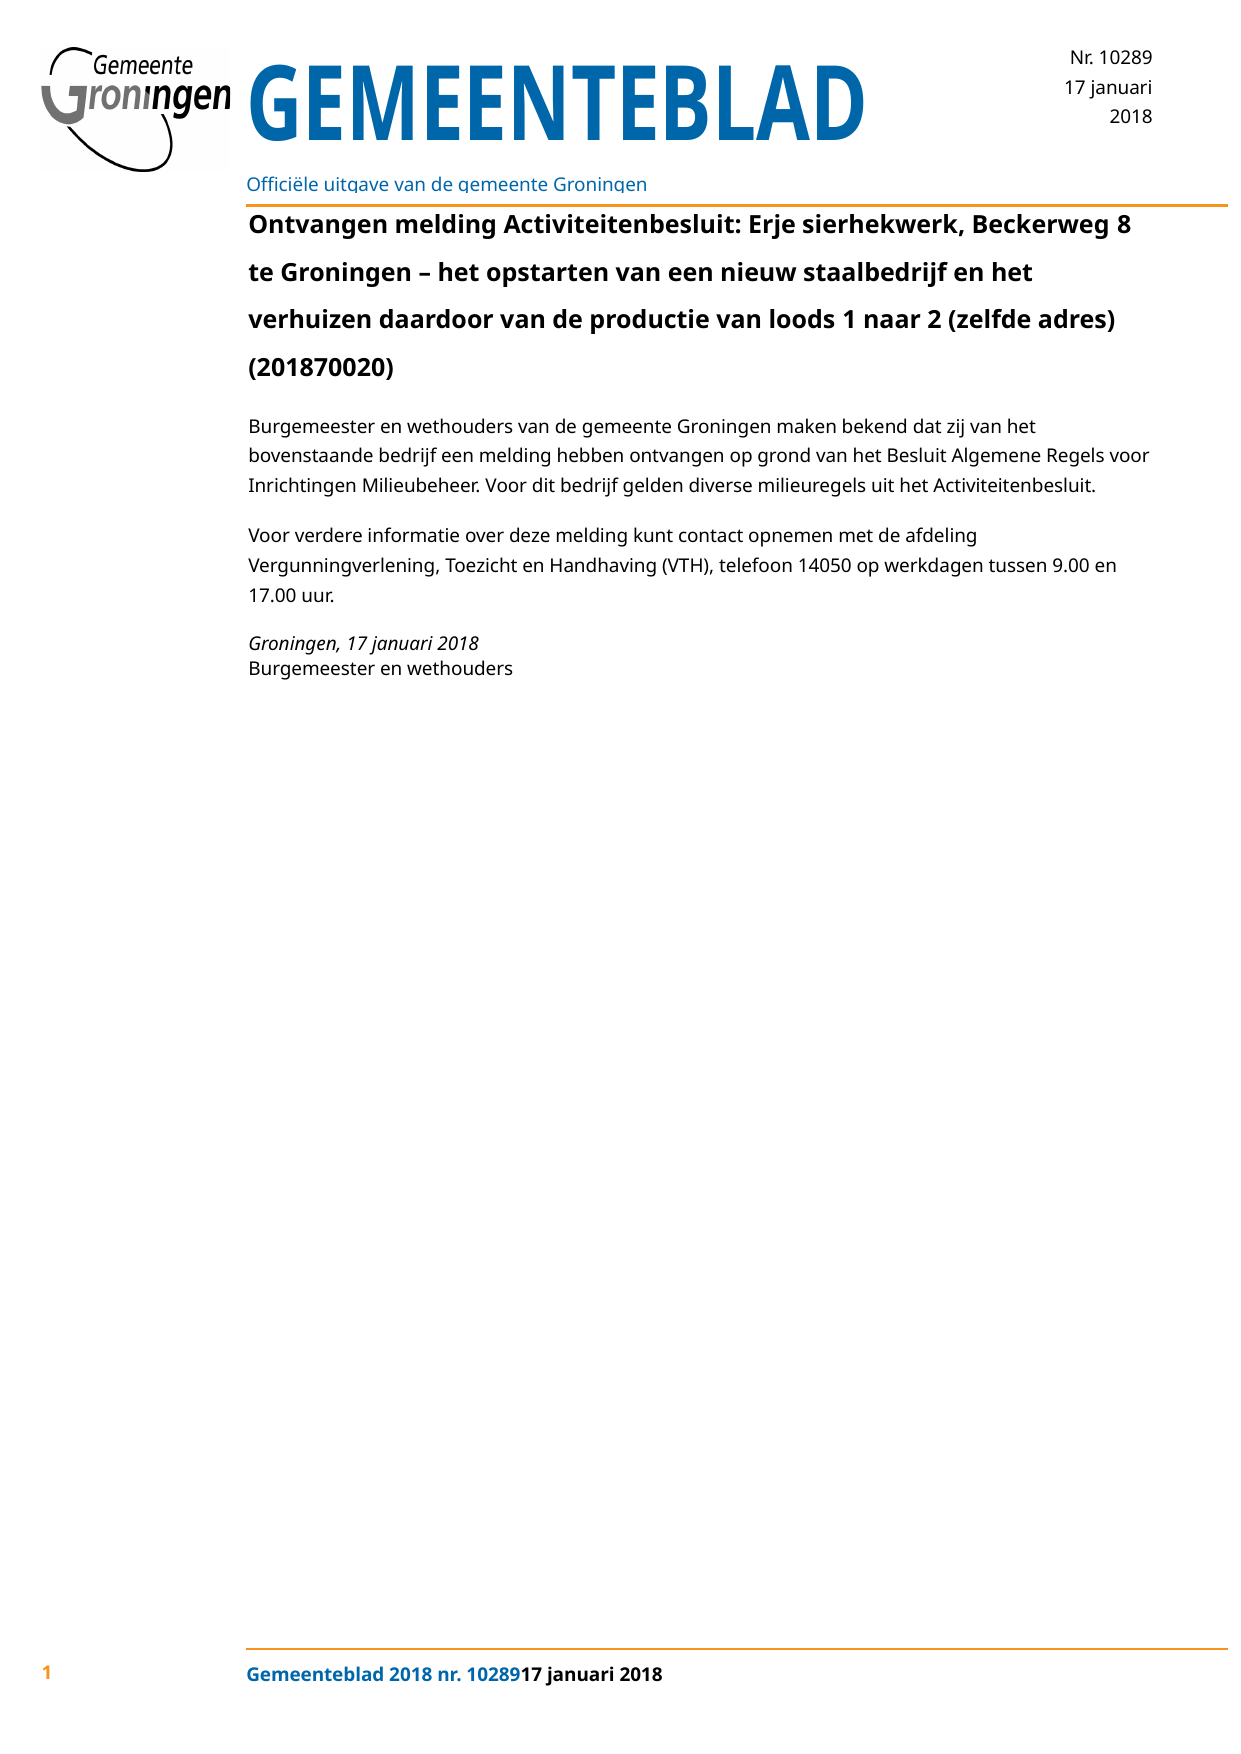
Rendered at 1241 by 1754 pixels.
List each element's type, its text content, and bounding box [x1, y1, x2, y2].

text Voor verdere informatie over deze melding kunt contact opnemen met de afdeling Vergunningverlening, Toezicht en Handhaving (VTH), telefoon 14050 op werkdagen tussen 9.00 en 17.00 uur. [248, 523, 1152, 608]
text Burgemeester en wethouders van de gemeente Groningen maken bekend dat zij van het bovenstaande bedrijf een melding hebben ontvangen op grond van het Besluit Algemene Regels voor Inrichtingen Milieubeheer. Voor dit bedrijf gelden diverse milieuregels uit het Activiteitenbesluit. [248, 413, 1152, 498]
text Ontvangen melding Activiteitenbesluit: Erje sierhekwerk, Beckerweg 8 te Groningen – het opstarten van een nieuw staalbedrijf en het verhuizen daardoor van de productie van loods 1 naar 2 (zelfde adres) (201870020) [248, 207, 1152, 384]
text Groningen, 17 januari 2018 [248, 630, 1152, 655]
picture [41, 47, 231, 172]
text Burgemeester en wethouders [248, 655, 1152, 681]
